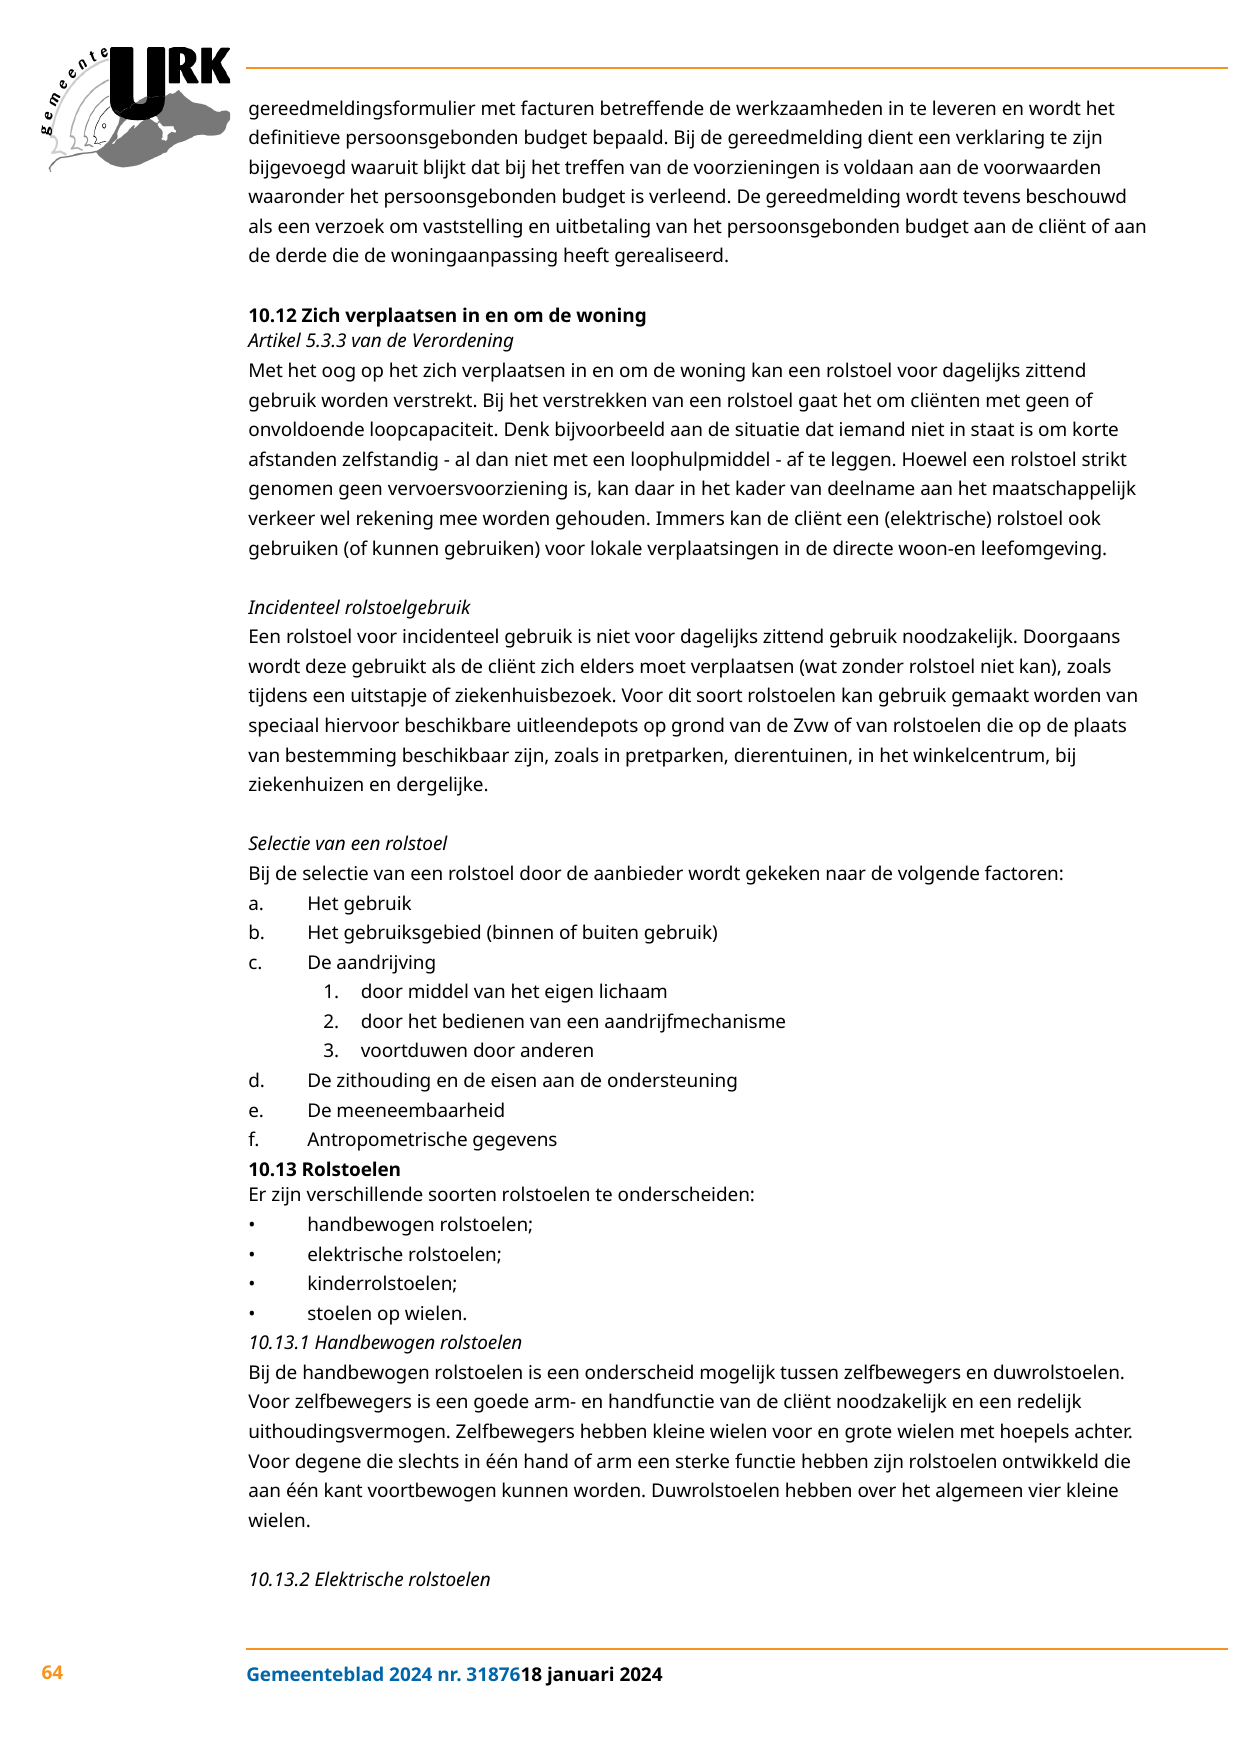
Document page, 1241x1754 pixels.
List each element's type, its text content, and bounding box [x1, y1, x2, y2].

text Met het oog op het zich verplaatsen in en om de woning kan een rolstoel voor dagelijks zittend gebruik worden verstrekt. Bij het verstrekken van een rolstoel gaat het om cliënten met geen of onvoldoende loopcapaciteit. Denk bijvoorbeeld aan de situatie dat iemand niet in staat is om korte afstanden zelfstandig - al dan niet met een loophulpmiddel - af te leggen. Hoewel een rolstoel strikt genomen geen vervoersvoorziening is, kan daar in het kader van deelname aan het maatschappelijk verkeer wel rekening mee worden gehouden. Immers kan de cliënt een (elektrische) rolstoel ook gebruiken (of kunnen gebruiken) voor lokale verplaatsingen in de directe woon-en leefomgeving. [248, 357, 1152, 560]
text gereedmeldingsformulier met facturen betreffende de werkzaamheden in te leveren en wordt het definitieve persoonsgebonden budget bepaald. Bij de gereedmelding dient een verklaring te zijn bijgevoegd waaruit blijkt dat bij het treffen van de voorzieningen is voldaan aan de voorwaarden waaronder het persoonsgebonden budget is verleend. De gereedmelding wordt tevens beschouwd als een verzoek om vaststelling en uitbetaling van het persoonsgebonden budget aan de cliënt of aan de derde die de woningaanpassing heeft gerealiseerd. [248, 95, 1152, 268]
list De meeneembaarheid [248, 1097, 1152, 1122]
picture [41, 47, 231, 172]
text 10.13 Rolstoelen [248, 1156, 1152, 1182]
list handbewogen rolstoelen; [248, 1211, 1152, 1237]
text 10.12 Zich verplaatsen in en om de woning [248, 302, 1152, 328]
list Het gebruiksgebied (binnen of buiten gebruik) [248, 919, 1152, 945]
text 10.13.2 Elektrische rolstoelen [248, 1566, 1152, 1592]
list De zithouding en de eisen aan de ondersteuning [248, 1067, 1152, 1093]
text Artikel 5.3.3 van de Verordening [248, 328, 1152, 353]
list voortduwen door anderen [323, 1038, 1152, 1063]
list door middel van het eigen lichaam [323, 978, 1152, 1004]
text Een rolstoel voor incidenteel gebruik is niet voor dagelijks zittend gebruik noodzakelijk. Doorgaans wordt deze gebruikt als de cliënt zich elders moet verplaatsen (wat zonder rolstoel niet kan), zoals tijdens een uitstapje of ziekenhuisbezoek. Voor dit soort rolstoelen kan gebruik gemaakt worden van speciaal hiervoor beschikbare uitleendepots op grond van de Zvw of van rolstoelen die op de plaats van bestemming beschikbaar zijn, zoals in pretparken, dierentuinen, in het winkelcentrum, bij ziekenhuizen en dergelijke. [248, 623, 1152, 797]
text Selectie van een rolstoel [248, 831, 1152, 856]
list Het gebruik [248, 890, 1152, 915]
text Bij de selectie van een rolstoel door de aanbieder wordt gekeken naar de volgende factoren: [248, 860, 1152, 886]
text Bij de handbewogen rolstoelen is een onderscheid mogelijk tussen zelfbewegers en duwrolstoelen. Voor zelfbewegers is een goede arm- en handfunctie van de cliënt noodzakelijk en een redelijk uithoudingsvermogen. Zelfbewegers hebben kleine wielen voor en grote wielen met hoepels achter. Voor degene die slechts in één hand of arm een sterke functie hebben zijn rolstoelen ontwikkeld die aan één kant voortbewogen kunnen worden. Duwrolstoelen hebben over het algemeen vier kleine wielen. [248, 1359, 1152, 1533]
list Antropometrische gegevens [248, 1126, 1152, 1152]
text Er zijn verschillende soorten rolstoelen te onderscheiden: [248, 1182, 1152, 1207]
text 10.13.1 Handbewogen rolstoelen [248, 1329, 1152, 1355]
list door het bedienen van een aandrijfmechanisme [323, 1008, 1152, 1034]
list De aandrijving [248, 949, 1152, 974]
list elektrische rolstoelen; [248, 1241, 1152, 1267]
text Incidenteel rolstoelgebruik [248, 594, 1152, 619]
list stoelen op wielen. [248, 1300, 1152, 1326]
list kinderrolstoelen; [248, 1270, 1152, 1296]
